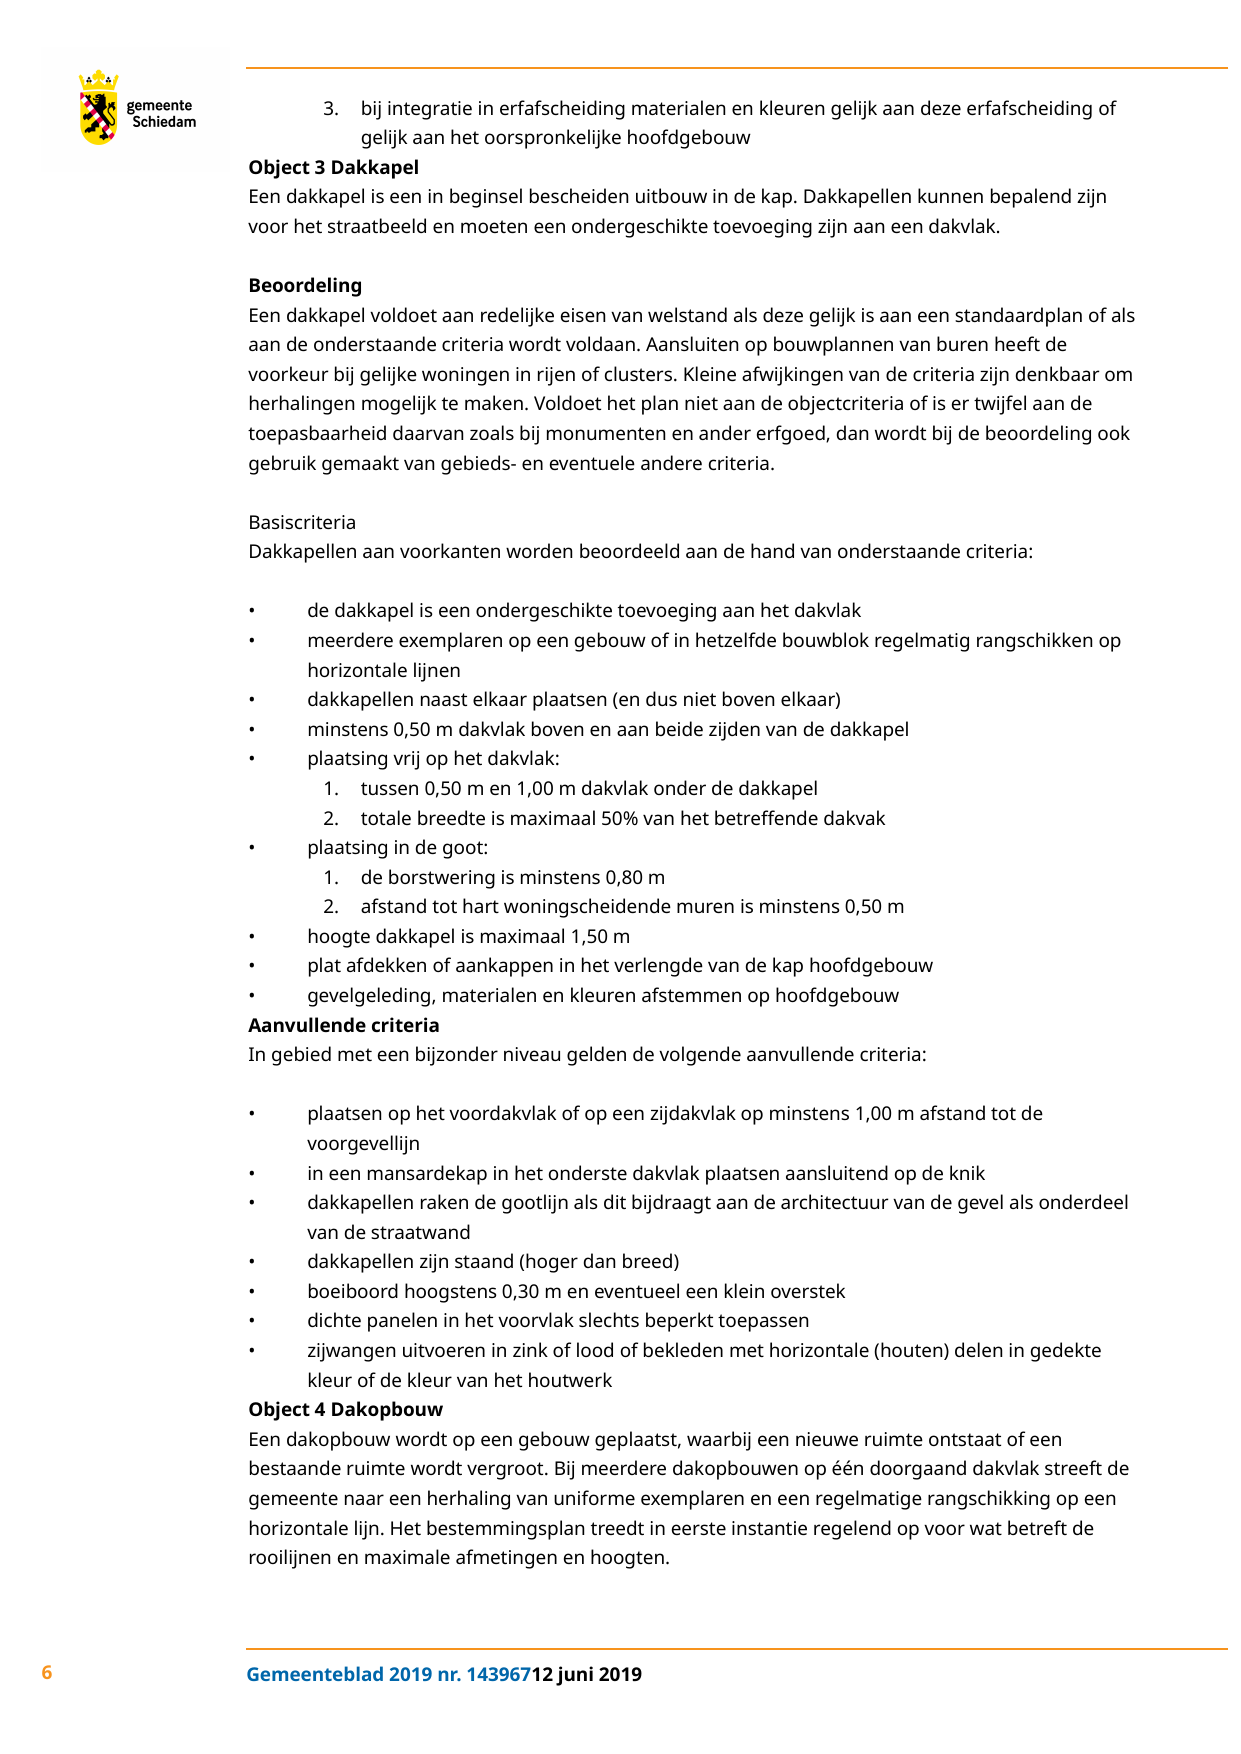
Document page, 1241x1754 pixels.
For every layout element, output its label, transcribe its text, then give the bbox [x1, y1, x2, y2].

list plat afdekken of aankappen in het verlengde van de kap hoofdgebouw [248, 953, 1152, 978]
text Object 3 Dakkapel [248, 154, 1152, 180]
text Dakkapellen aan voorkanten worden beoordeeld aan de hand van onderstaande criteria: [248, 538, 1152, 564]
list zijwangen uitvoeren in zink of lood of bekleden met horizontale (houten) delen in gedekte kleur of de kleur van het houtwerk [248, 1337, 1152, 1393]
list minstens 0,50 m dakvlak boven en aan beide zijden van de dakkapel [248, 716, 1152, 742]
text Basiscriteria [248, 509, 1152, 535]
list gevelgeleding, materialen en kleuren afstemmen op hoofdgebouw [248, 982, 1152, 1008]
text Object 4 Dakopbouw [248, 1396, 1152, 1422]
list de dakkapel is een ondergeschikte toevoeging aan het dakvlak [248, 598, 1152, 623]
list hoogte dakkapel is maximaal 1,50 m [248, 923, 1152, 949]
list dakkapellen raken de gootlijn als dit bijdraagt aan de architectuur van de gevel als onderdeel van de straatwand [248, 1189, 1152, 1245]
text In gebied met een bijzonder niveau gelden de volgende aanvullende criteria: [248, 1041, 1152, 1067]
picture [41, 47, 231, 172]
text Beoordeling [248, 272, 1152, 298]
list de borstwering is minstens 0,80 m [323, 864, 1152, 890]
list meerdere exemplaren op een gebouw of in hetzelfde bouwblok regelmatig rangschikken op horizontale lijnen [248, 627, 1152, 683]
list dakkapellen naast elkaar plaatsen (en dus niet boven elkaar) [248, 686, 1152, 712]
text Een dakkapel voldoet aan redelijke eisen van welstand als deze gelijk is aan een standaardplan of als aan de onderstaande criteria wordt voldaan. Aansluiten op bouwplannen van buren heeft de voorkeur bij gelijke woningen in rijen of clusters. Kleine afwijkingen van de criteria zijn denkbaar om herhalingen mogelijk te maken. Voldoet het plan niet aan de objectcriteria of is er twijfel aan de toepasbaarheid daarvan zoals bij monumenten en ander erfgoed, dan wordt bij de beoordeling ook gebruik gemaakt van gebieds- en eventuele andere criteria. [248, 302, 1152, 476]
text Een dakkapel is een in beginsel bescheiden uitbouw in de kap. Dakkapellen kunnen bepalend zijn voor het straatbeeld en moeten een ondergeschikte toevoeging zijn aan een dakvlak. [248, 183, 1152, 239]
list plaatsing in de goot: [248, 834, 1152, 860]
list plaatsen op het voordakvlak of op een zijdakvlak op minstens 1,00 m afstand tot de voorgevellijn [248, 1101, 1152, 1156]
list plaatsing vrij op het dakvlak: [248, 746, 1152, 771]
list bij integratie in erfafscheiding materialen en kleuren gelijk aan deze erfafscheiding of gelijk aan het oorspronkelijke hoofdgebouw [323, 95, 1152, 150]
list totale breedte is maximaal 50% van het betreffende dakvak [323, 805, 1152, 831]
text Aanvullende criteria [248, 1012, 1152, 1038]
list boeiboord hoogstens 0,30 m en eventueel een klein overstek [248, 1278, 1152, 1304]
list afstand tot hart woningscheidende muren is minstens 0,50 m [323, 893, 1152, 919]
list dakkapellen zijn staand (hoger dan breed) [248, 1248, 1152, 1274]
list tussen 0,50 m en 1,00 m dakvlak onder de dakkapel [323, 775, 1152, 801]
list dichte panelen in het voorvlak slechts beperkt toepassen [248, 1308, 1152, 1333]
text Een dakopbouw wordt op een gebouw geplaatst, waarbij een nieuwe ruimte ontstaat of een bestaande ruimte wordt vergroot. Bij meerdere dakopbouwen op één doorgaand dakvlak streeft de gemeente naar een herhaling van uniforme exemplaren en een regelmatige rangschikking op een horizontale lijn. Het bestemmingsplan treedt in eerste instantie regelend op voor wat betreft de rooilijnen en maximale afmetingen en hoogten. [248, 1426, 1152, 1570]
list in een mansardekap in het onderste dakvlak plaatsen aansluitend op de knik [248, 1160, 1152, 1186]
